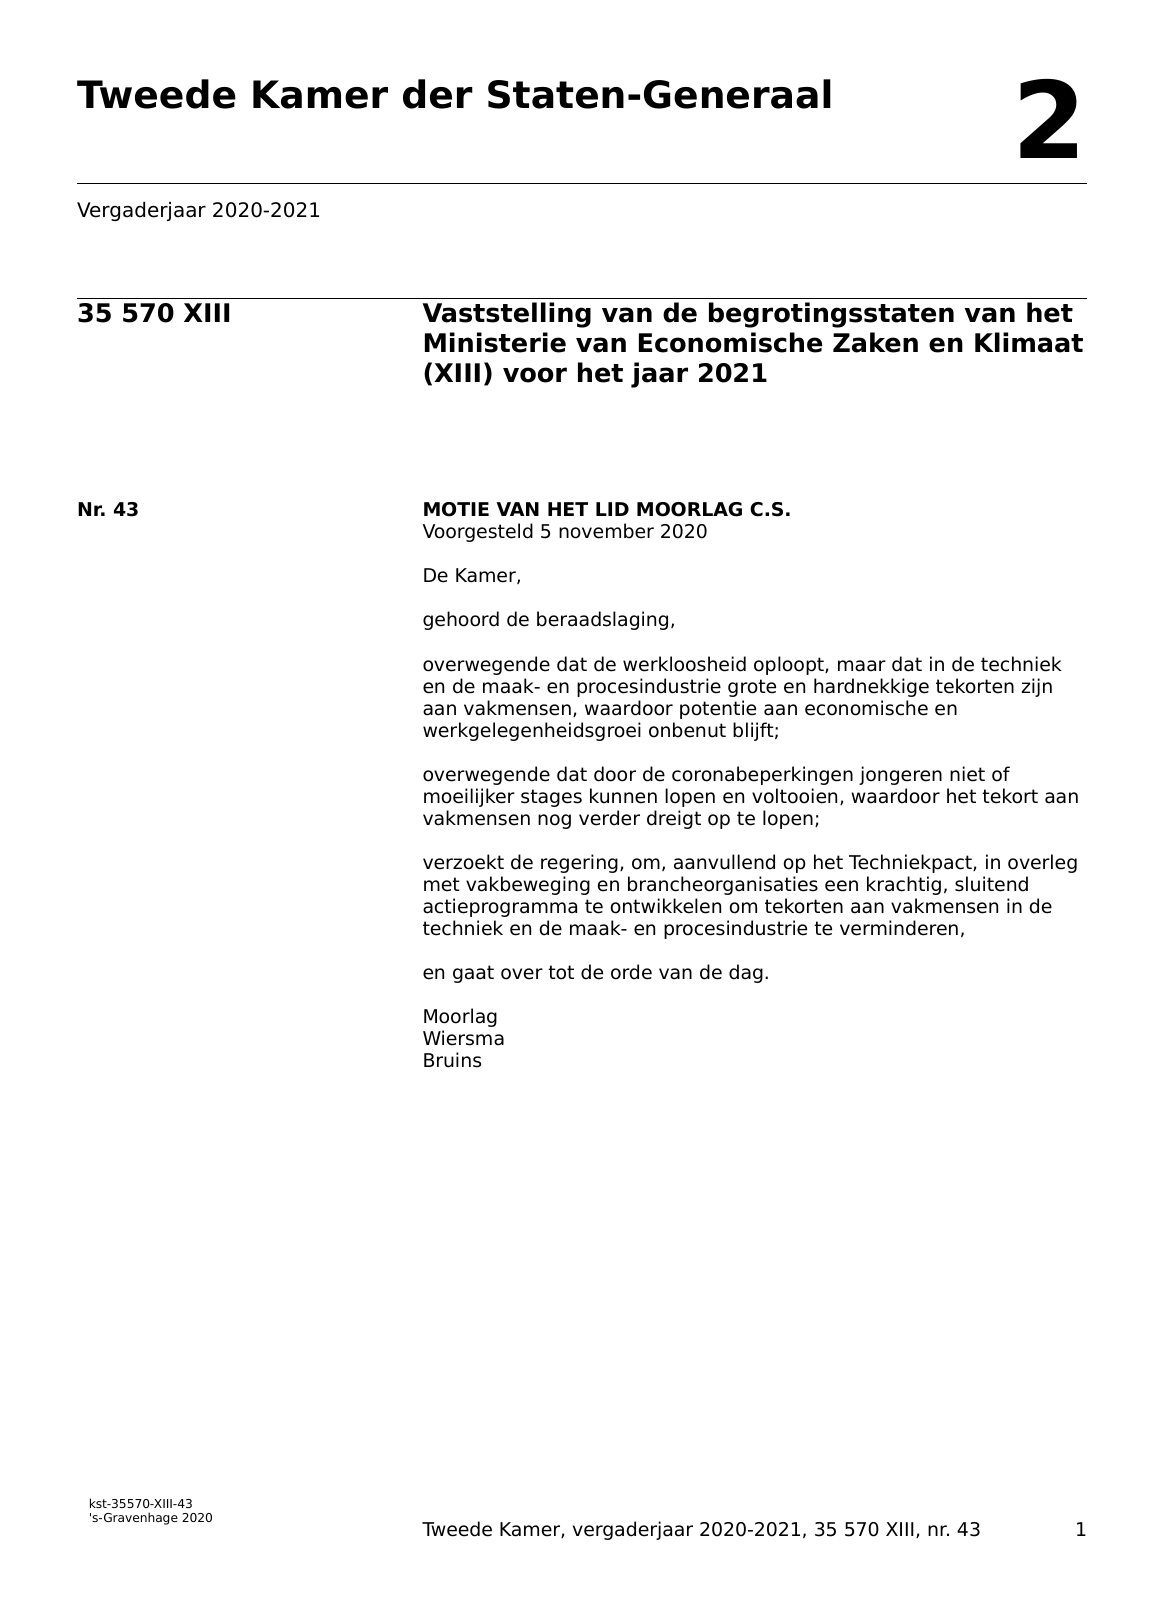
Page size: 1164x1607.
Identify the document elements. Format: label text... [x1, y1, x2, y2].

text overwegende dat de werkloosheid oploopt, maar dat in de techniek en de maak- en procesindustrie grote en hardnekkige tekorten zijn aan vakmensen, waardoor potentie aan economische en werkgelegenheidsgroei onbenut blijft; [422, 653, 1087, 741]
text Voorgesteld 5 november 2020 [422, 521, 1087, 543]
table_cell Vergaderjaar 2020-2021 [77, 184, 1087, 298]
subtitle Nr. 43 MOTIE VAN HET LID MOORLAG C.S. [77, 499, 1087, 521]
text De Kamer, [422, 565, 1087, 587]
text kst-35570-XIII-43 [88, 1497, 323, 1511]
text 's-Gravenhage 2020 [88, 1511, 323, 1525]
text overwegende dat door de coronabeperkingen jongeren niet of moeilijker stages kunnen lopen en voltooien, waardoor het tekort aan vakmensen nog verder dreigt op te lopen; [422, 764, 1087, 829]
text gehoord de beraadslaging, [422, 609, 1087, 631]
table_header Tweede Kamer der Staten-Generaal [77, 59, 886, 183]
table_header 2 [886, 59, 1087, 183]
text en gaat over tot de orde van de dag. [422, 962, 1087, 984]
text Wiersma [422, 1028, 1087, 1050]
text verzoekt de regering, om, aanvullend op het Techniekpact, in overleg met vakbeweging en brancheorganisaties een krachtig, sluitend actieprogramma te ontwikkelen om tekorten aan vakmensen in de techniek en de maak- en procesindustrie te verminderen, [422, 852, 1087, 940]
subtitle 35 570 XIII Vaststelling van de begrotingsstaten van het Ministerie van Economische Zaken en Klimaat (XIII) voor het jaar 2021 [77, 299, 1087, 388]
text Bruins [422, 1050, 1087, 1072]
text Moorlag [422, 1006, 1087, 1028]
